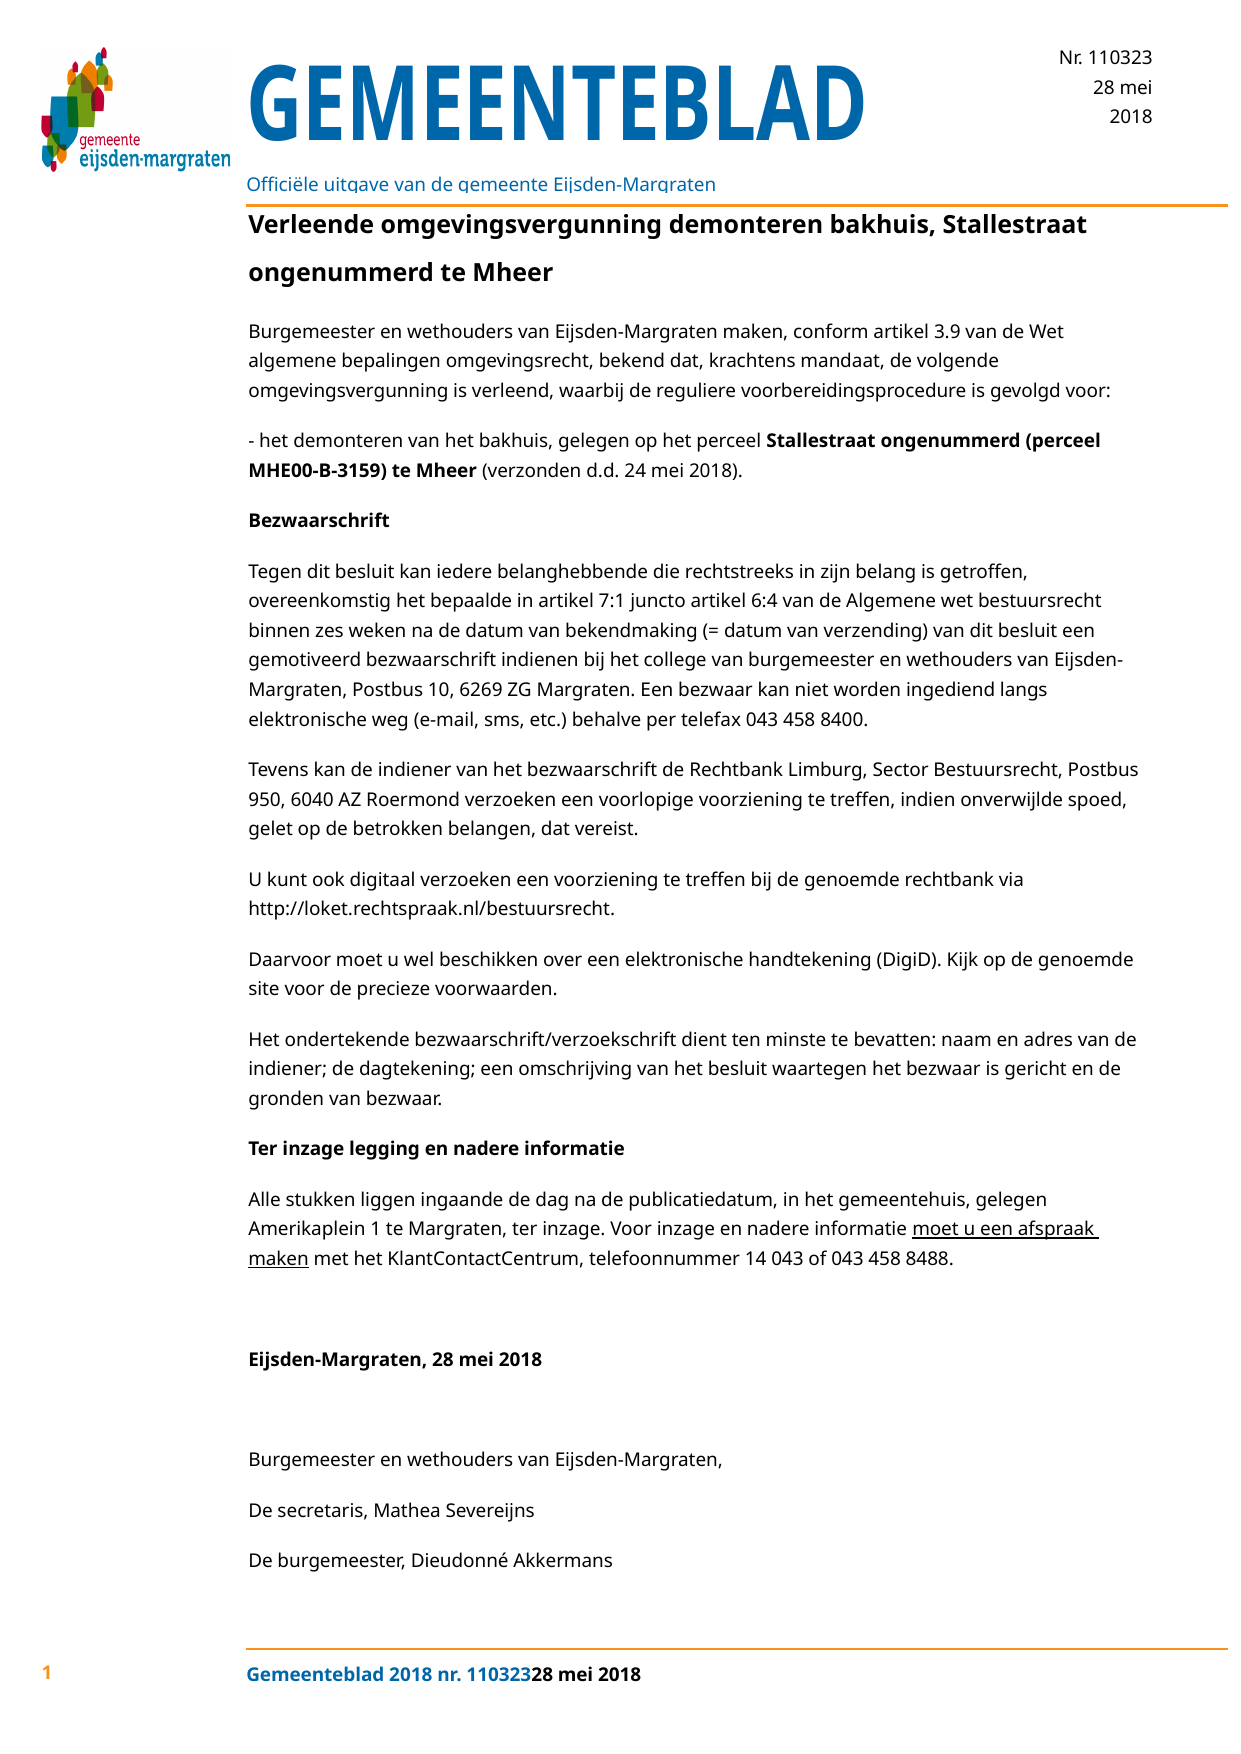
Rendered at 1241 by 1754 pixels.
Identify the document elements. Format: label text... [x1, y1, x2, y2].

text Alle stukken liggen ingaande de dag na de publicatiedatum, in het gemeentehuis, gelegen Amerikaplein 1 te Margraten, ter inzage. Voor inzage en nadere informatie moet u een afspraak maken met het KlantContactCentrum, telefoonnummer 14 043 of 043 458 8488. [248, 1186, 1152, 1271]
text De burgemeester, Dieudonné Akkermans [248, 1547, 1152, 1573]
text Burgemeester en wethouders van Eijsden-Margraten maken, conform artikel 3.9 van de Wet algemene bepalingen omgevingsrecht, bekend dat, krachtens mandaat, de volgende omgevingsvergunning is verleend, waarbij de reguliere voorbereidingsprocedure is gevolgd voor: [248, 318, 1152, 403]
text Tevens kan de indiener van het bezwaarschrift de Rechtbank Limburg, Sector Bestuursrecht, Postbus 950, 6040 AZ Roermond verzoeken een voorlopige voorziening te treffen, indien onverwijlde spoed, gelet op de betrokken belangen, dat vereist. [248, 756, 1152, 841]
text Ter inzage legging en nadere informatie [248, 1135, 1152, 1161]
picture [41, 47, 231, 172]
text Burgemeester en wethouders van Eijsden-Margraten, [248, 1447, 1152, 1472]
text De secretaris, Mathea Severeijns [248, 1497, 1152, 1523]
text Tegen dit besluit kan iedere belanghebbende die rechtstreeks in zijn belang is getroffen, overeenkomstig het bepaalde in artikel 7:1 juncto artikel 6:4 van de Algemene wet bestuursrecht binnen zes weken na de datum van bekendmaking (= datum van verzending) van dit besluit een gemotiveerd bezwaarschrift indienen bij het college van burgemeester en wethouders van Eijsden-Margraten, Postbus 10, 6269 ZG Margraten. Een bezwaar kan niet worden ingediend langs elektronische weg (e-mail, sms, etc.) behalve per telefax 043 458 8400. [248, 558, 1152, 732]
text Het ondertekende bezwaarschrift/verzoekschrift dient ten minste te bevatten: naam en adres van de indiener; de dagtekening; een omschrijving van het besluit waartegen het bezwaar is gericht en de gronden van bezwaar. [248, 1026, 1152, 1111]
text Bezwaarschrift [248, 507, 1152, 533]
text Eijsden-Margraten, 28 mei 2018 [248, 1346, 1152, 1372]
text Daarvoor moet u wel beschikken over een elektronische handtekening (DigiD). Kijk op de genoemde site voor de precieze voorwaarden. [248, 946, 1152, 1001]
text Verleende omgevingsvergunning demonteren bakhuis, Stallestraat ongenummerd te Mheer [248, 207, 1152, 288]
text - het demonteren van het bakhuis, gelegen op het perceel Stallestraat ongenummerd (perceel MHE00-B-3159) te Mheer (verzonden d.d. 24 mei 2018). [248, 427, 1152, 483]
text U kunt ook digitaal verzoeken een voorziening te treffen bij de genoemde rechtbank via http://loket.rechtspraak.nl/bestuursrecht. [248, 866, 1152, 921]
